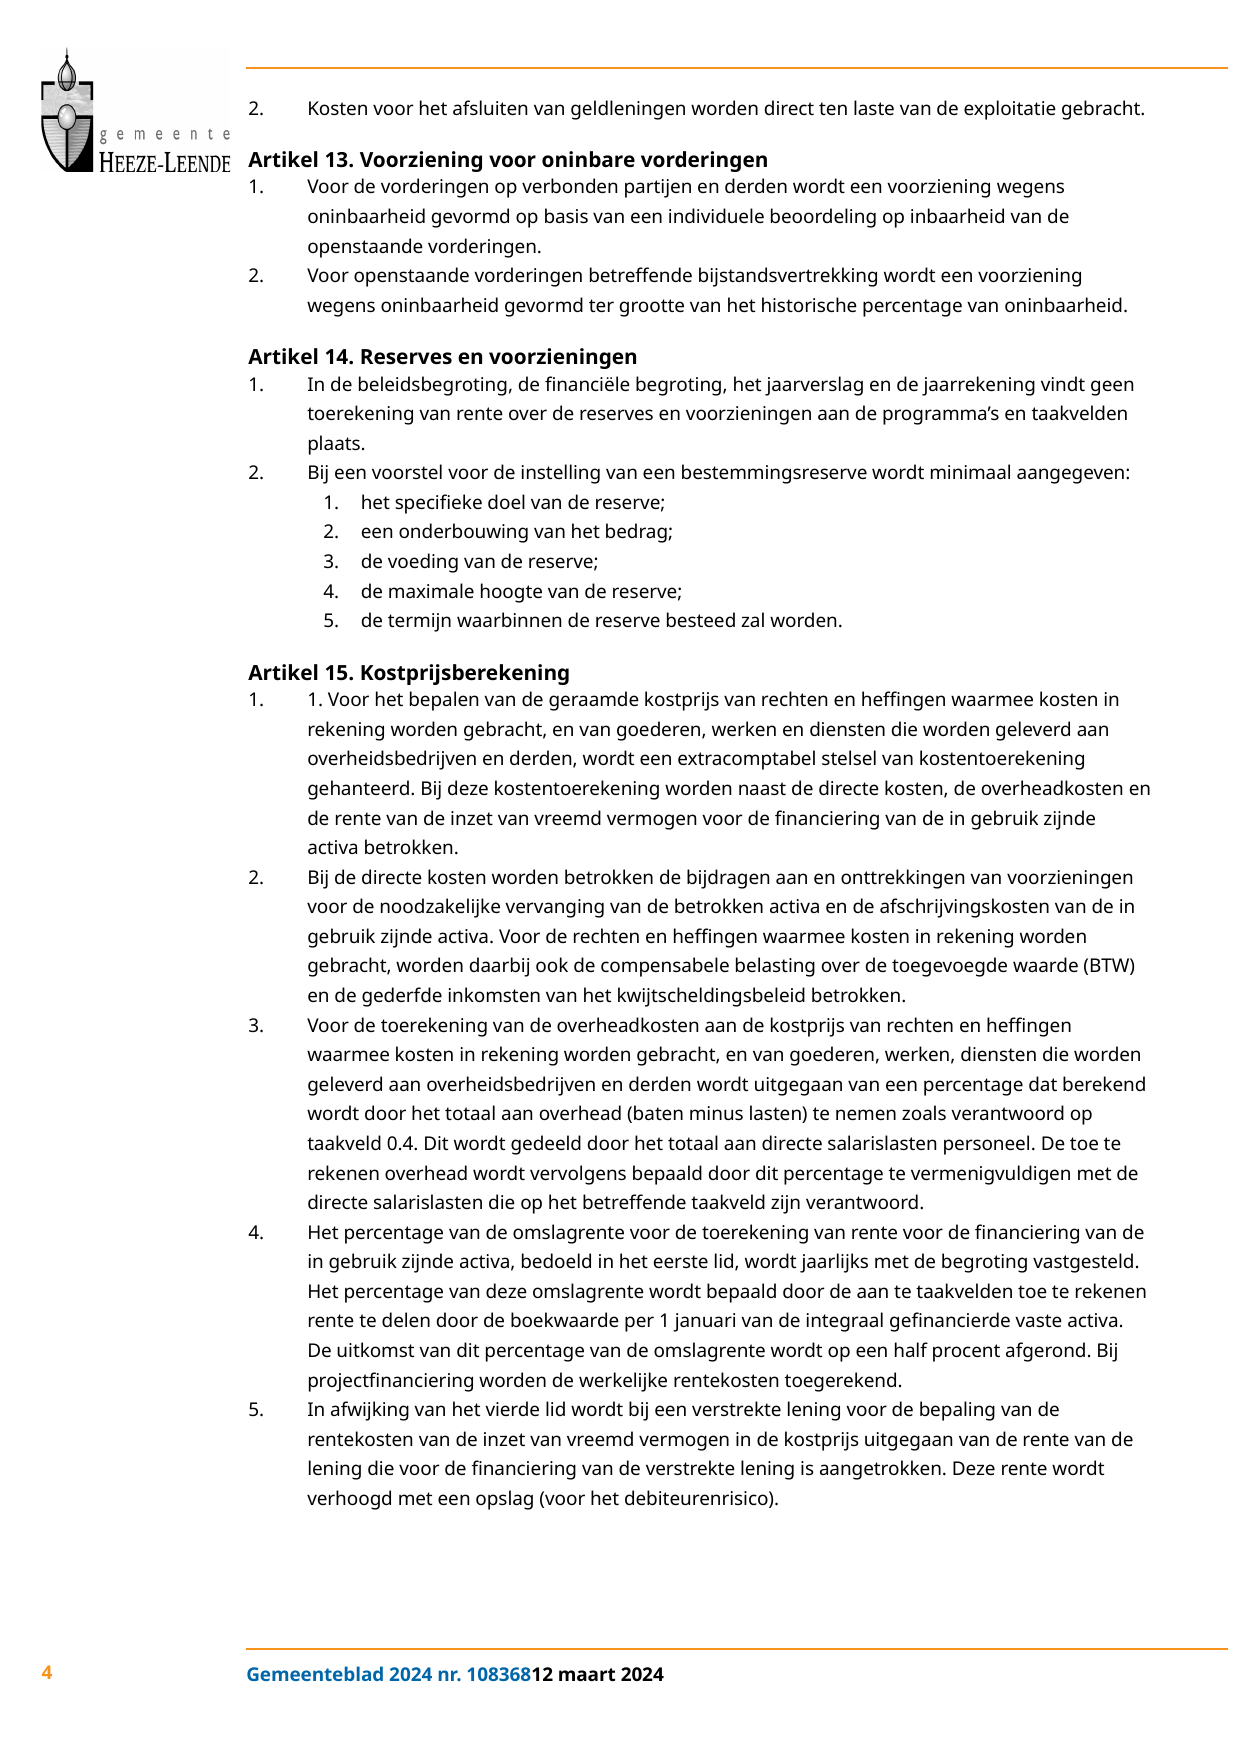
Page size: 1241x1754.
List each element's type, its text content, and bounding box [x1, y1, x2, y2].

text Artikel 15. Kostprijsberekening [248, 658, 1152, 686]
list een onderbouwing van het bedrag; [323, 519, 1152, 544]
list Bij de directe kosten worden betrokken de bijdragen aan en onttrekkingen van voorzieningen voor de noodzakelijke vervanging van de betrokken activa en de afschrijvingskosten van de in gebruik zijnde activa. Voor de rechten en heffingen waarmee kosten in rekening worden gebracht, worden daarbij ook de compensabele belasting over de toegevoegde waarde (BTW) en de gederfde inkomsten van het kwijtscheldingsbeleid betrokken. [248, 864, 1152, 1008]
picture [41, 47, 231, 172]
list Het percentage van de omslagrente voor de toerekening van rente voor de financiering van de in gebruik zijnde activa, bedoeld in het eerste lid, wordt jaarlijks met de begroting vastgesteld. Het percentage van deze omslagrente wordt bepaald door de aan te taakvelden toe te rekenen rente te delen door de boekwaarde per 1 januari van de integraal gefinancierde vaste activa. De uitkomst van dit percentage van de omslagrente wordt op een half procent afgerond. Bij projectfinanciering worden de werkelijke rentekosten toegerekend. [248, 1219, 1152, 1392]
list Voor de toerekening van de overheadkosten aan de kostprijs van rechten en heffingen waarmee kosten in rekening worden gebracht, en van goederen, werken, diensten die worden geleverd aan overheidsbedrijven en derden wordt uitgegaan van een percentage dat berekend wordt door het totaal aan overhead (baten minus lasten) te nemen zoals verantwoord op taakveld 0.4. Dit wordt gedeeld door het totaal aan directe salarislasten personeel. De toe te rekenen overhead wordt vervolgens bepaald door dit percentage te vermenigvuldigen met de directe salarislasten die op het betreffende taakveld zijn verantwoord. [248, 1012, 1152, 1215]
list de voeding van de reserve; [323, 548, 1152, 574]
list In de beleidsbegroting, de financiële begroting, het jaarverslag en de jaarrekening vindt geen toerekening van rente over de reserves en voorzieningen aan de programma’s en taakvelden plaats. [248, 371, 1152, 456]
list 1. Voor het bepalen van de geraamde kostprijs van rechten en heffingen waarmee kosten in rekening worden gebracht, en van goederen, werken en diensten die worden geleverd aan overheidsbedrijven en derden, wordt een extracomptabel stelsel van kostentoerekening gehanteerd. Bij deze kostentoerekening worden naast de directe kosten, de overheadkosten en de rente van de inzet van vreemd vermogen voor de financiering van de in gebruik zijnde activa betrokken. [248, 686, 1152, 860]
list Kosten voor het afsluiten van geldleningen worden direct ten laste van de exploitatie gebracht. [248, 95, 1152, 121]
list Voor openstaande vorderingen betreffende bijstandsvertrekking wordt een voorziening wegens oninbaarheid gevormd ter grootte van het historische percentage van oninbaarheid. [248, 262, 1152, 318]
text Artikel 13. Voorziening voor oninbare vorderingen [248, 145, 1152, 174]
list In afwijking van het vierde lid wordt bij een verstrekte lening voor de bepaling van de rentekosten van de inzet van vreemd vermogen in de kostprijs uitgegaan van de rente van de lening die voor de financiering van de verstrekte lening is aangetrokken. Deze rente wordt verhoogd met een opslag (voor het debiteurenrisico). [248, 1396, 1152, 1511]
list de maximale hoogte van de reserve; [323, 578, 1152, 604]
list Voor de vorderingen op verbonden partijen en derden wordt een voorziening wegens oninbaarheid gevormd op basis van een individuele beoordeling op inbaarheid van de openstaande vorderingen. [248, 174, 1152, 258]
list het specifieke doel van de reserve; [323, 489, 1152, 515]
list Bij een voorstel voor de instelling van een bestemmingsreserve wordt minimaal aangegeven: [248, 459, 1152, 485]
list de termijn waarbinnen de reserve besteed zal worden. [323, 607, 1152, 633]
text Artikel 14. Reserves en voorzieningen [248, 342, 1152, 371]
